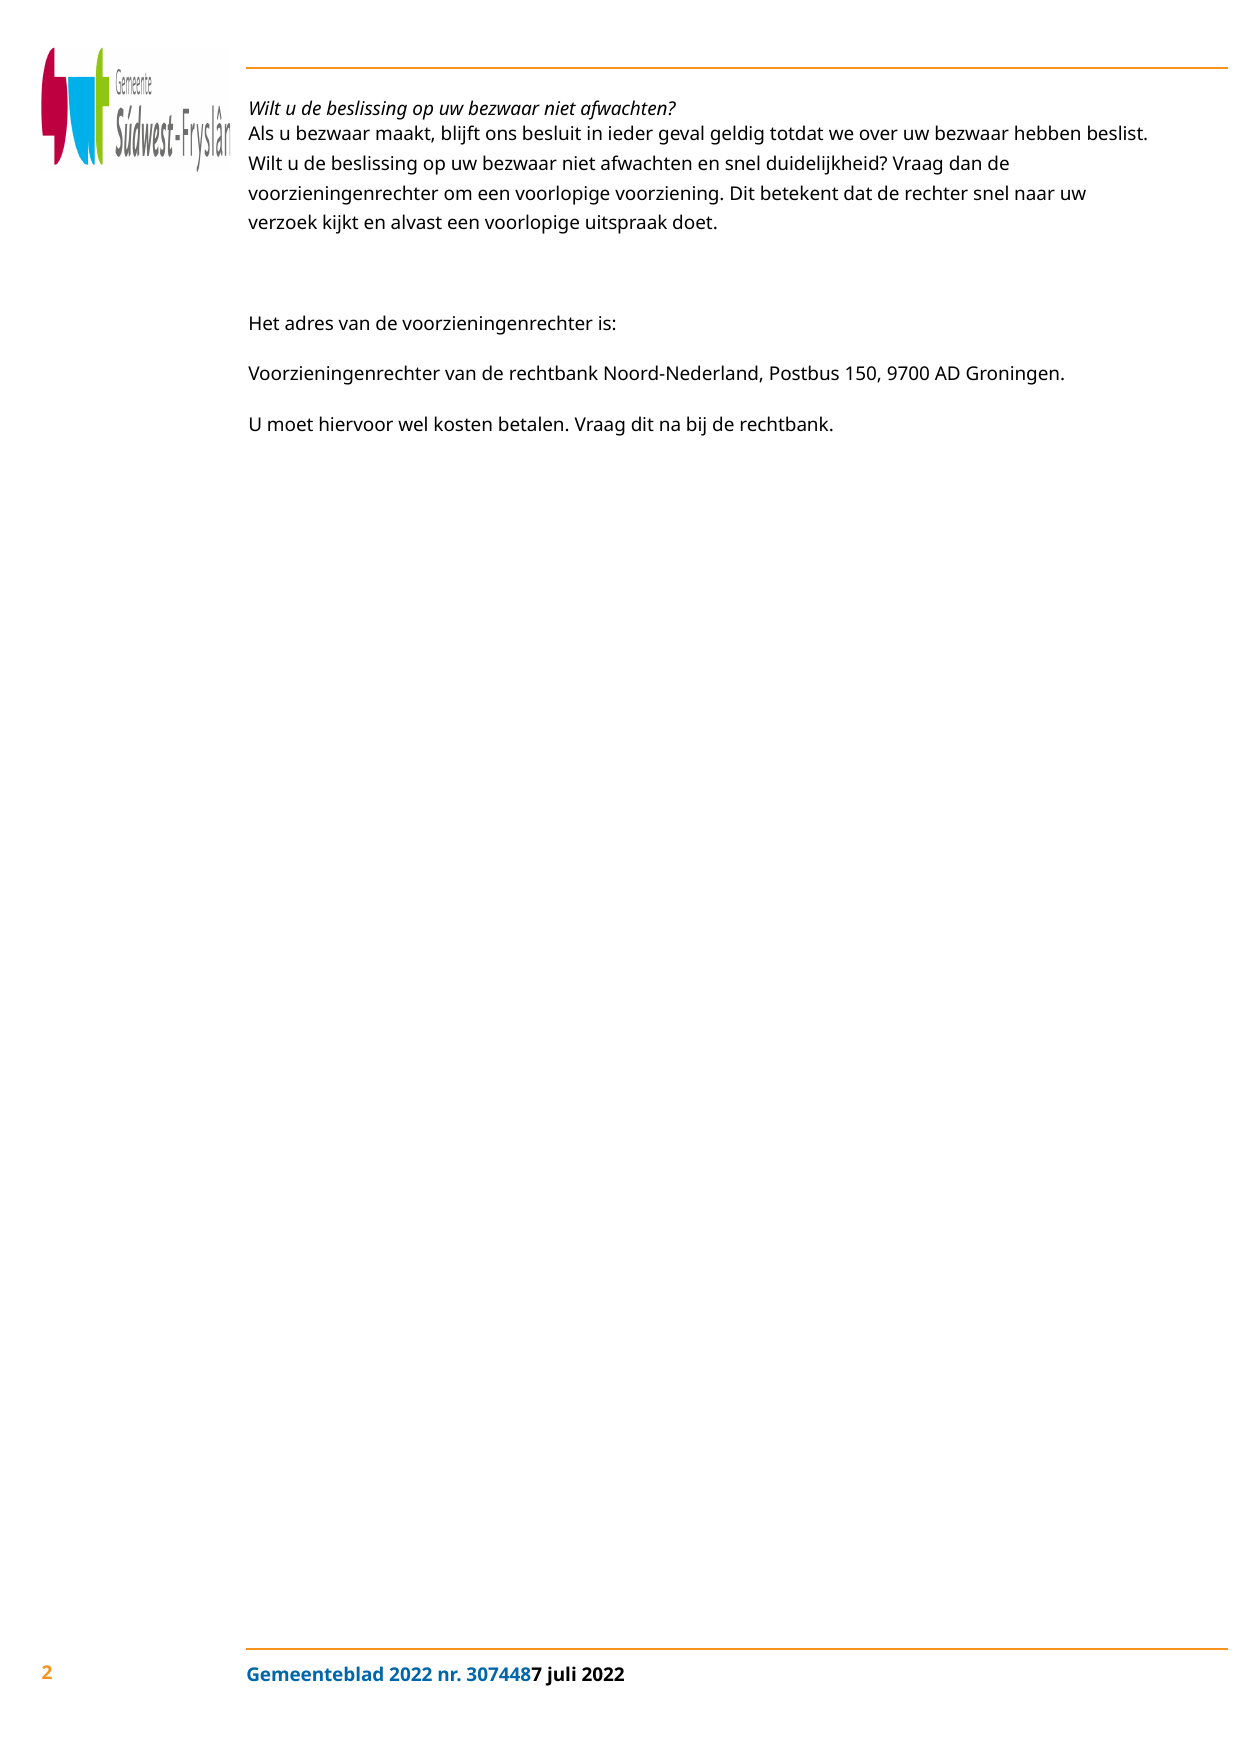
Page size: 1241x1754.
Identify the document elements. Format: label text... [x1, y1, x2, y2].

text Voorzieningenrechter van de rechtbank Noord-Nederland, Postbus 150, 9700 AD Groningen. [248, 361, 1152, 386]
picture [41, 47, 231, 172]
text U moet hiervoor wel kosten betalen. Vraag dit na bij de rechtbank. [248, 411, 1152, 437]
text Wilt u de beslissing op uw bezwaar niet afwachten? [248, 95, 1152, 121]
text Als u bezwaar maakt, blijft ons besluit in ieder geval geldig totdat we over uw bezwaar hebben beslist. Wilt u de beslissing op uw bezwaar niet afwachten en snel duidelijkheid? Vraag dan de voorzieningenrechter om een voorlopige voorziening. Dit betekent dat de rechter snel naar uw verzoek kijkt en alvast een voorlopige uitspraak doet. [248, 121, 1152, 235]
text Het adres van de voorzieningenrechter is: [248, 310, 1152, 336]
